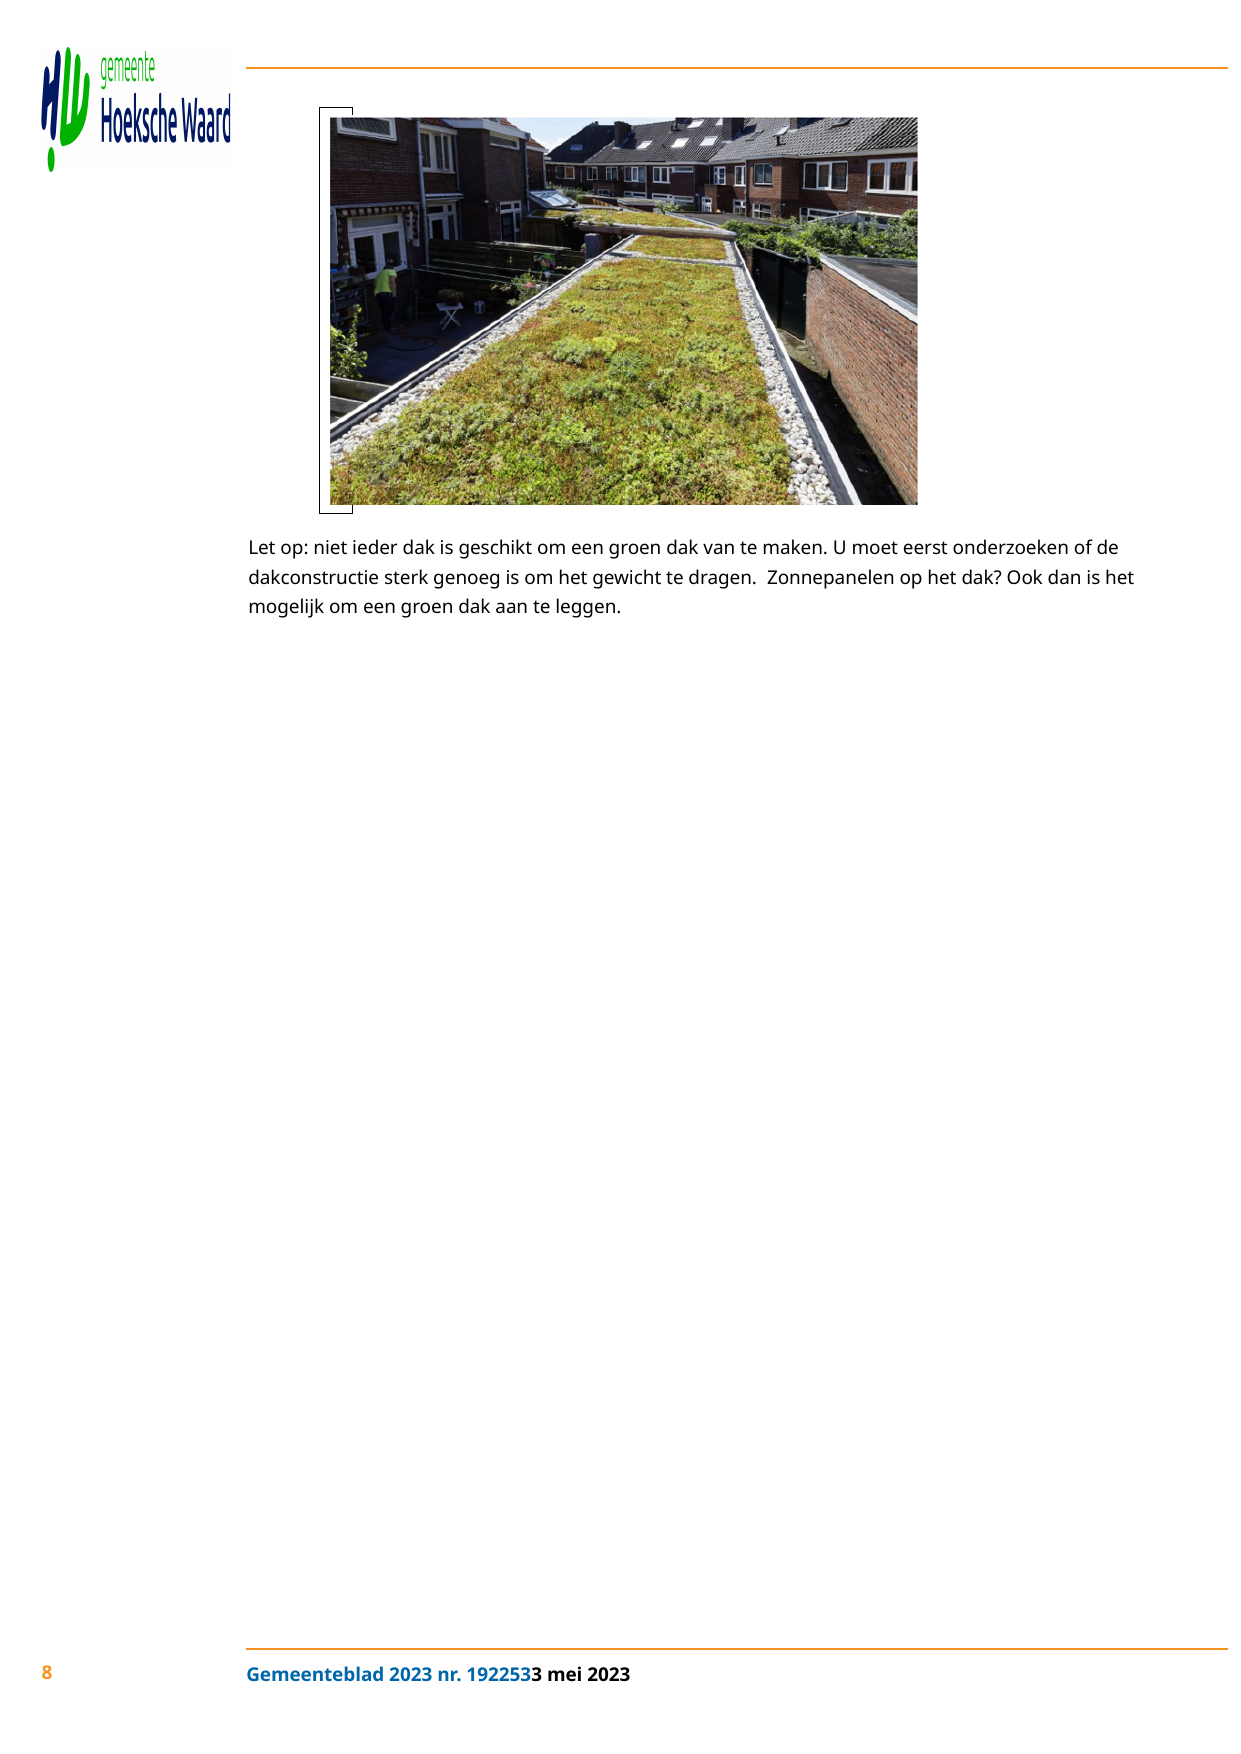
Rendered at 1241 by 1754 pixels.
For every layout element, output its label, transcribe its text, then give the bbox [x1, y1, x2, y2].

text Let op: niet ieder dak is geschikt om een groen dak van te maken. U moet eerst onderzoeken of de dakconstructie sterk genoeg is om het gewicht te dragen. Zonnepanelen op het dak? Ook dan is het mogelijk om een groen dak aan te leggen. [248, 534, 1152, 619]
picture [327, 115, 919, 505]
picture [41, 47, 231, 172]
